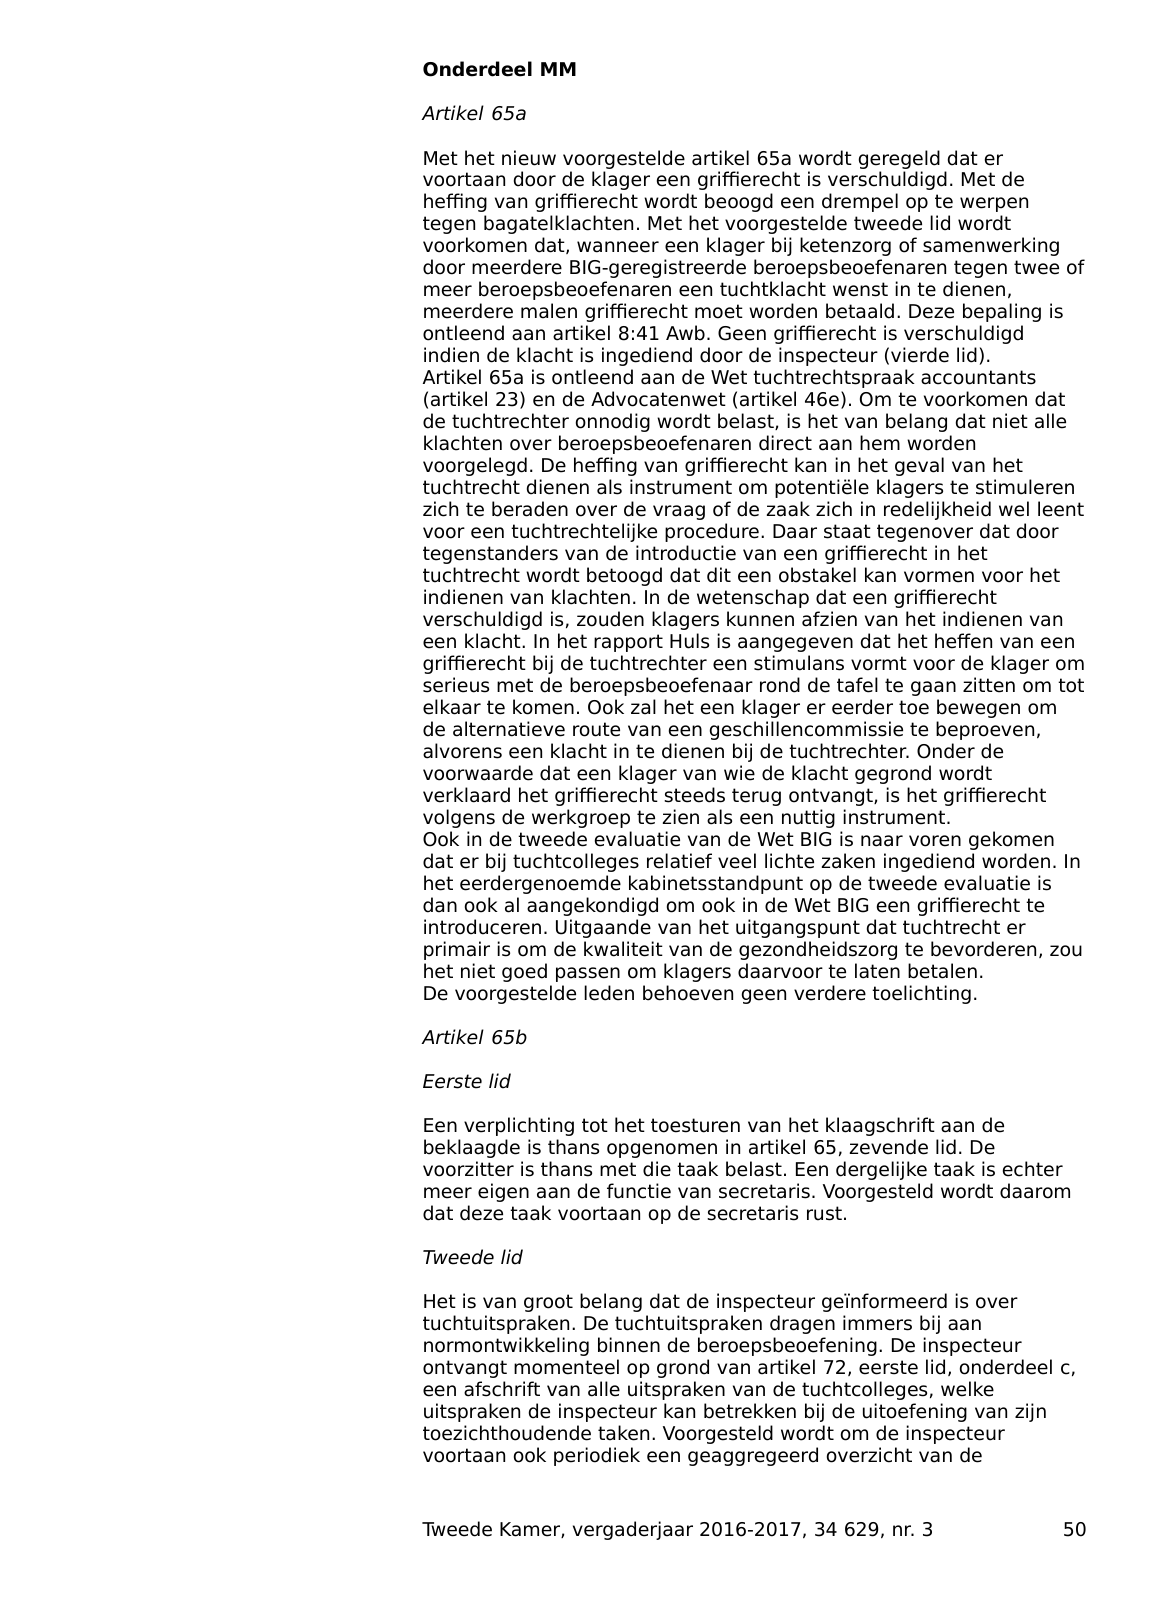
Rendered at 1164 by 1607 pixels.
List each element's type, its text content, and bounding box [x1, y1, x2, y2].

subtitle Artikel 65b [422, 1027, 1087, 1049]
text Ook in de tweede evaluatie van de Wet BIG is naar voren gekomen dat er bij tuchtcolleges relatief veel lichte zaken ingediend worden. In het eerdergenoemde kabinetsstandpunt op de tweede evaluatie is dan ook al aangekondigd om ook in de Wet BIG een griffierecht te introduceren. Uitgaande van het uitgangspunt dat tuchtrecht er primair is om de kwaliteit van de gezondheidszorg te bevorderen, zou het niet goed passen om klagers daarvoor te laten betalen. [422, 829, 1087, 983]
subtitle Onderdeel MM [422, 59, 1087, 81]
text Het is van groot belang dat de inspecteur geïnformeerd is over tuchtuitspraken. De tuchtuitspraken dragen immers bij aan normontwikkeling binnen de beroepsbeoefening. De inspecteur ontvangt momenteel op grond van artikel 72, eerste lid, onderdeel c, een afschrift van alle uitspraken van de tuchtcolleges, welke uitspraken de inspecteur kan betrekken bij de uitoefening van zijn toezichthoudende taken. Voorgesteld wordt om de inspecteur voortaan ook periodiek een geaggregeerd overzicht van de [422, 1291, 1087, 1467]
text De voorgestelde leden behoeven geen verdere toelichting. [422, 983, 1087, 1004]
subtitle Eerste lid [422, 1071, 1087, 1093]
subtitle Artikel 65a [422, 103, 1087, 125]
subtitle Tweede lid [422, 1247, 1087, 1269]
text Een verplichting tot het toesturen van het klaagschrift aan de beklaagde is thans opgenomen in artikel 65, zevende lid. De voorzitter is thans met die taak belast. Een dergelijke taak is echter meer eigen aan de functie van secretaris. Voorgesteld wordt daarom dat deze taak voortaan op de secretaris rust. [422, 1115, 1087, 1225]
text Met het nieuw voorgestelde artikel 65a wordt geregeld dat er voortaan door de klager een griffierecht is verschuldigd. Met de heffing van griffierecht wordt beoogd een drempel op te werpen tegen bagatelklachten. Met het voorgestelde tweede lid wordt voorkomen dat, wanneer een klager bij ketenzorg of samenwerking door meerdere BIG-geregistreerde beroepsbeoefenaren tegen twee of meer beroepsbeoefenaren een tuchtklacht wenst in te dienen, meerdere malen griffierecht moet worden betaald. Deze bepaling is ontleend aan artikel 8:41 Awb. Geen griffierecht is verschuldigd indien de klacht is ingediend door de inspecteur (vierde lid). Artikel 65a is ontleend aan de Wet tuchtrechtspraak accountants (artikel 23) en de Advocatenwet (artikel 46e). Om te voorkomen dat de tuchtrechter onnodig wordt belast, is het van belang dat niet alle klachten over beroepsbeoefenaren direct aan hem worden voorgelegd. De heffing van griffierecht kan in het geval van het tuchtrecht dienen als instrument om potentiële klagers te stimuleren zich te beraden over de vraag of de zaak zich in redelijkheid wel leent voor een tuchtrechtelijke procedure. Daar staat tegenover dat door tegenstanders van de introductie van een griffierecht in het tuchtrecht wordt betoogd dat dit een obstakel kan vormen voor het indienen van klachten. In de wetenschap dat een griffierecht verschuldigd is, zouden klagers kunnen afzien van het indienen van een klacht. In het rapport Huls is aangegeven dat het heffen van een griffierecht bij de tuchtrechter een stimulans vormt voor de klager om serieus met de beroepsbeoefenaar rond de tafel te gaan zitten om tot elkaar te komen. Ook zal het een klager er eerder toe bewegen om de alternatieve route van een geschillencommissie te beproeven, alvorens een klacht in te dienen bij de tuchtrechter. Onder de voorwaarde dat een klager van wie de klacht gegrond wordt verklaard het griffierecht steeds terug ontvangt, is het griffierecht volgens de werkgroep te zien als een nuttig instrument. [422, 147, 1087, 829]
